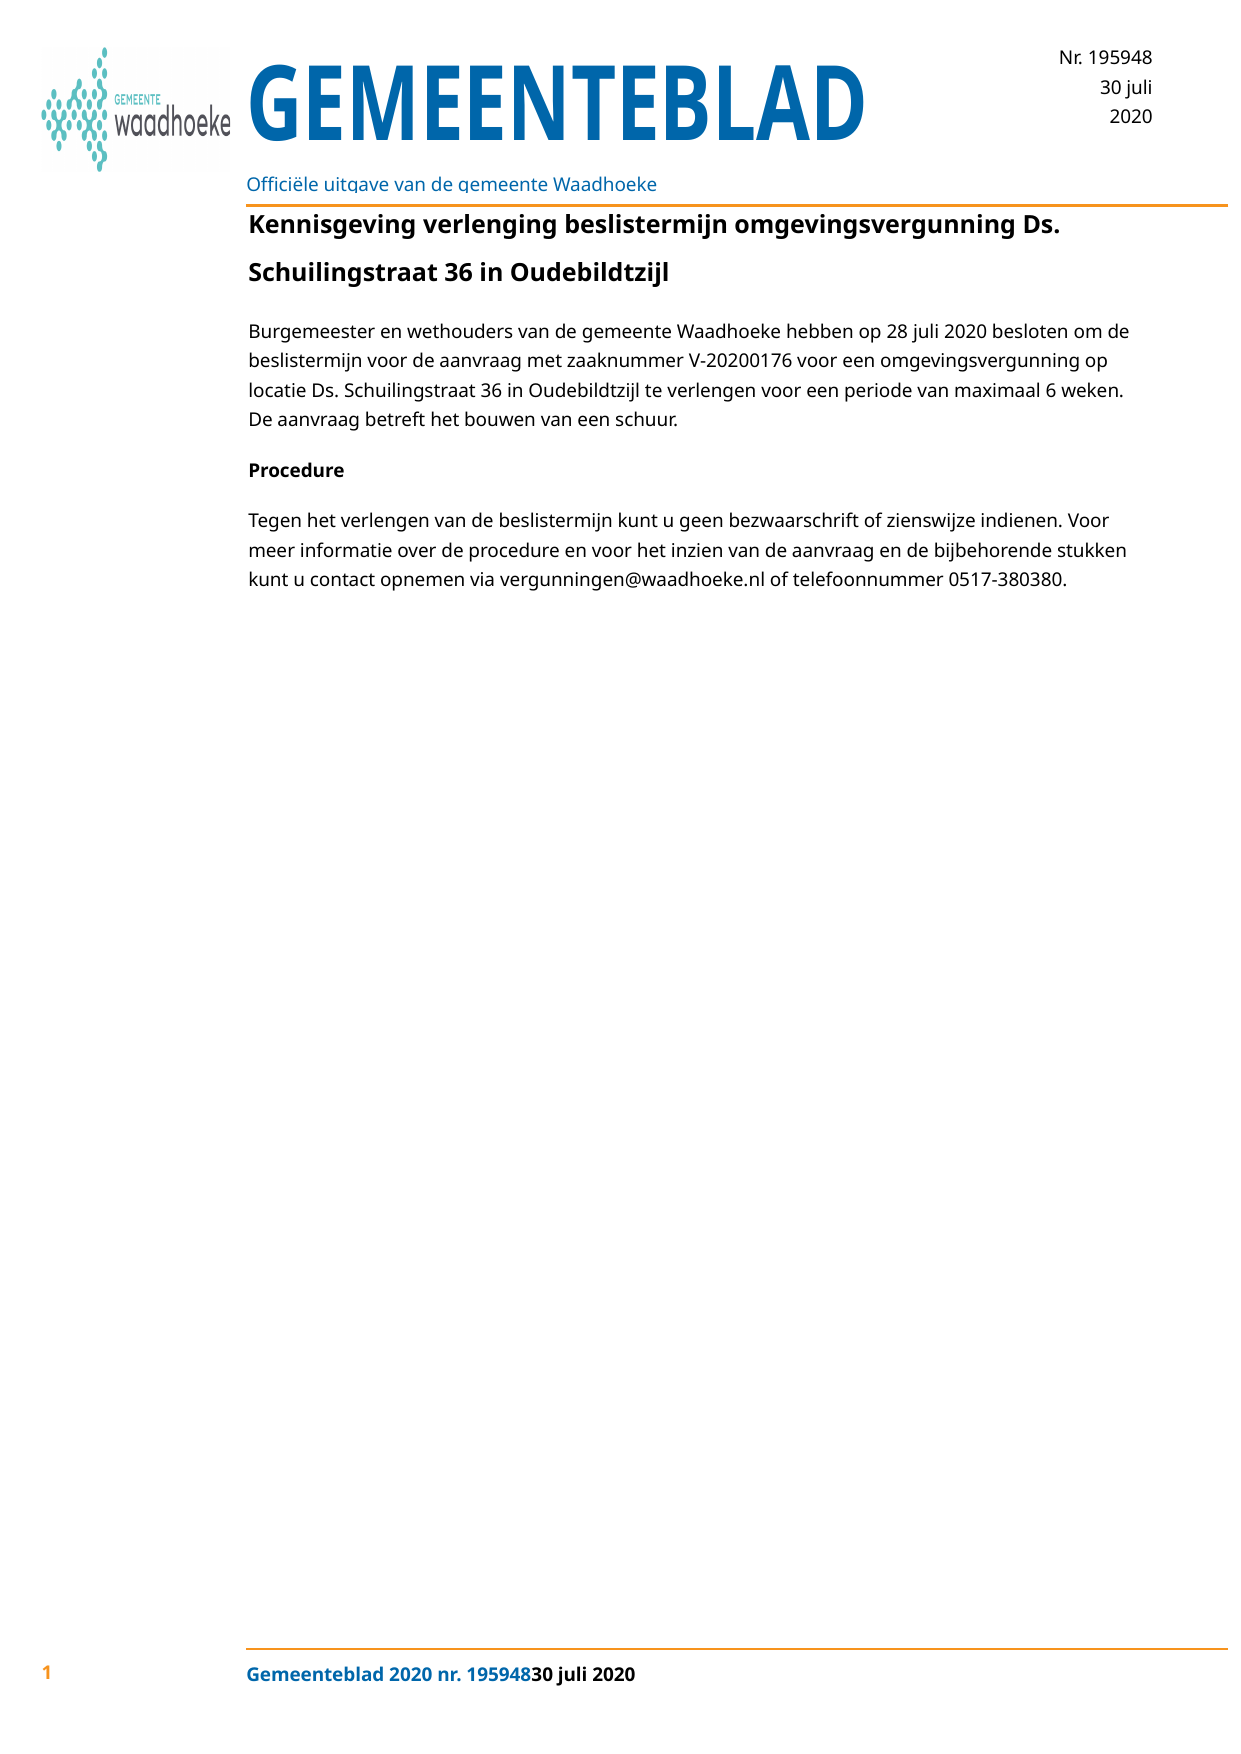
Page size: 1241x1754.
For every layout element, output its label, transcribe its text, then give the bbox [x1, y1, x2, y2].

text Kennisgeving verlenging beslistermijn omgevingsvergunning Ds. Schuilingstraat 36 in Oudebildtzijl [248, 207, 1152, 288]
picture [41, 47, 231, 172]
text Procedure [248, 457, 1152, 483]
text Burgemeester en wethouders van de gemeente Waadhoeke hebben op 28 juli 2020 besloten om de beslistermijn voor de aanvraag met zaaknummer V-20200176 voor een omgevingsvergunning op locatie Ds. Schuilingstraat 36 in Oudebildtzijl te verlengen voor een periode van maximaal 6 weken. De aanvraag betreft het bouwen van een schuur. [248, 318, 1152, 432]
text Tegen het verlengen van de beslistermijn kunt u geen bezwaarschrift of zienswijze indienen. Voor meer informatie over de procedure en voor het inzien van de aanvraag en de bijbehorende stukken kunt u contact opnemen via vergunningen@waadhoeke.nl of telefoonnummer 0517-380380. [248, 507, 1152, 592]
